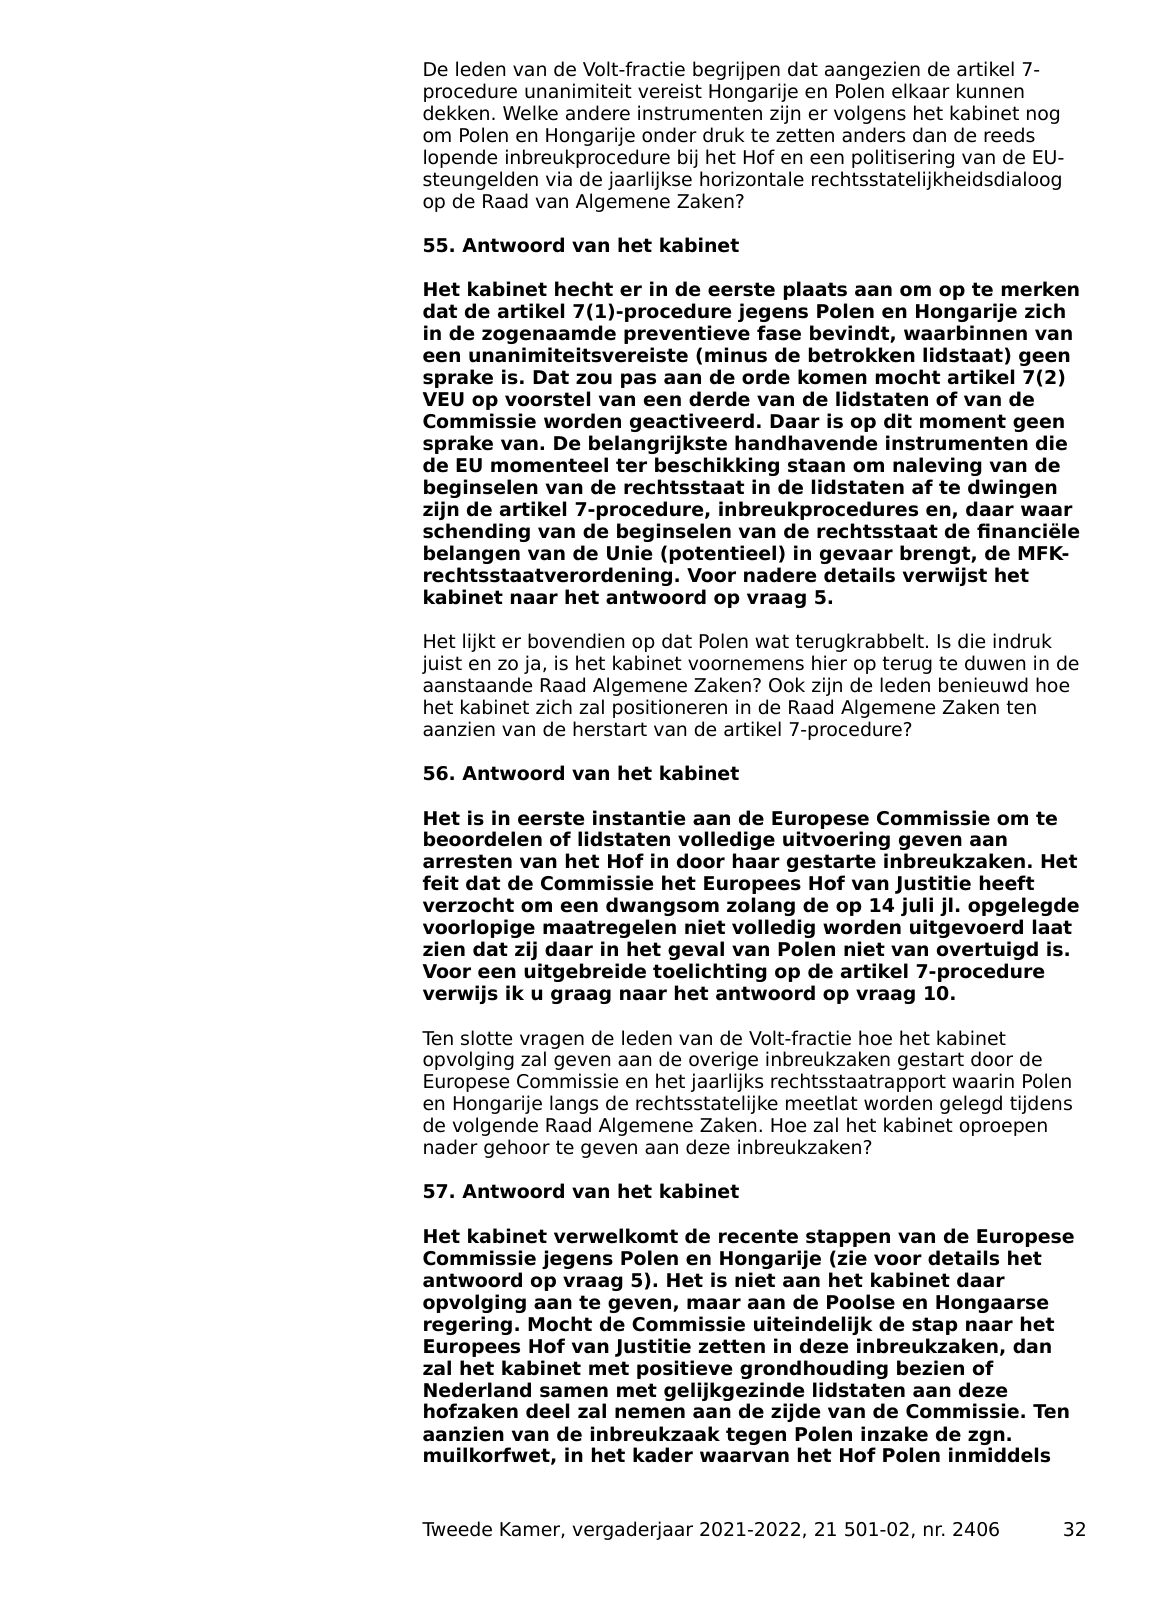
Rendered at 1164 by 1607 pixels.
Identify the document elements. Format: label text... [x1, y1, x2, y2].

subtitle 57. Antwoord van het kabinet [422, 1181, 1087, 1203]
text Het kabinet hecht er in de eerste plaats aan om op te merken dat de artikel 7(1)-procedure jegens Polen en Hongarije zich in de zogenaamde preventieve fase bevindt, waarbinnen van een unanimiteitsvereiste (minus de betrokken lidstaat) geen sprake is. Dat zou pas aan de orde komen mocht artikel 7(2) VEU op voorstel van een derde van de lidstaten of van de Commissie worden geactiveerd. Daar is op dit moment geen sprake van. De belangrijkste handhavende instrumenten die de EU momenteel ter beschikking staan om naleving van de beginselen van de rechtsstaat in de lidstaten af te dwingen zijn de artikel 7-procedure, inbreukprocedures en, daar waar schending van de beginselen van de rechtsstaat de financiële belangen van de Unie (potentieel) in gevaar brengt, de MFK-rechtsstaatverordening. Voor nadere details verwijst het kabinet naar het antwoord op vraag 5. [422, 279, 1087, 609]
text De leden van de Volt-fractie begrijpen dat aangezien de artikel 7- procedure unanimiteit vereist Hongarije en Polen elkaar kunnen dekken. Welke andere instrumenten zijn er volgens het kabinet nog om Polen en Hongarije onder druk te zetten anders dan de reeds lopende inbreukprocedure bij het Hof en een politisering van de EU-steungelden via de jaarlijkse horizontale rechtsstatelijkheidsdialoog op de Raad van Algemene Zaken? [422, 59, 1087, 213]
text Het is in eerste instantie aan de Europese Commissie om te beoordelen of lidstaten volledige uitvoering geven aan arresten van het Hof in door haar gestarte inbreukzaken. Het feit dat de Commissie het Europees Hof van Justitie heeft verzocht om een dwangsom zolang de op 14 juli jl. opgelegde voorlopige maatregelen niet volledig worden uitgevoerd laat zien dat zij daar in het geval van Polen niet van overtuigd is. Voor een uitgebreide toelichting op de artikel 7-procedure verwijs ik u graag naar het antwoord op vraag 10. [422, 807, 1087, 1005]
text Het lijkt er bovendien op dat Polen wat terugkrabbelt. Is die indruk juist en zo ja, is het kabinet voornemens hier op terug te duwen in de aanstaande Raad Algemene Zaken? Ook zijn de leden benieuwd hoe het kabinet zich zal positioneren in de Raad Algemene Zaken ten aanzien van de herstart van de artikel 7-procedure? [422, 631, 1087, 741]
text Het kabinet verwelkomt de recente stappen van de Europese Commissie jegens Polen en Hongarije (zie voor details het antwoord op vraag 5). Het is niet aan het kabinet daar opvolging aan te geven, maar aan de Poolse en Hongaarse regering. Mocht de Commissie uiteindelijk de stap naar het Europees Hof van Justitie zetten in deze inbreukzaken, dan zal het kabinet met positieve grondhouding bezien of Nederland samen met gelijkgezinde lidstaten aan deze hofzaken deel zal nemen aan de zijde van de Commissie. Ten aanzien van de inbreukzaak tegen Polen inzake de zgn. muilkorfwet, in het kader waarvan het Hof Polen inmiddels [422, 1226, 1087, 1467]
subtitle 56. Antwoord van het kabinet [422, 763, 1087, 785]
subtitle 55. Antwoord van het kabinet [422, 235, 1087, 257]
text Ten slotte vragen de leden van de Volt-fractie hoe het kabinet opvolging zal geven aan de overige inbreukzaken gestart door de Europese Commissie en het jaarlijks rechtsstaatrapport waarin Polen en Hongarije langs de rechtsstatelijke meetlat worden gelegd tijdens de volgende Raad Algemene Zaken. Hoe zal het kabinet oproepen nader gehoor te geven aan deze inbreukzaken? [422, 1027, 1087, 1159]
